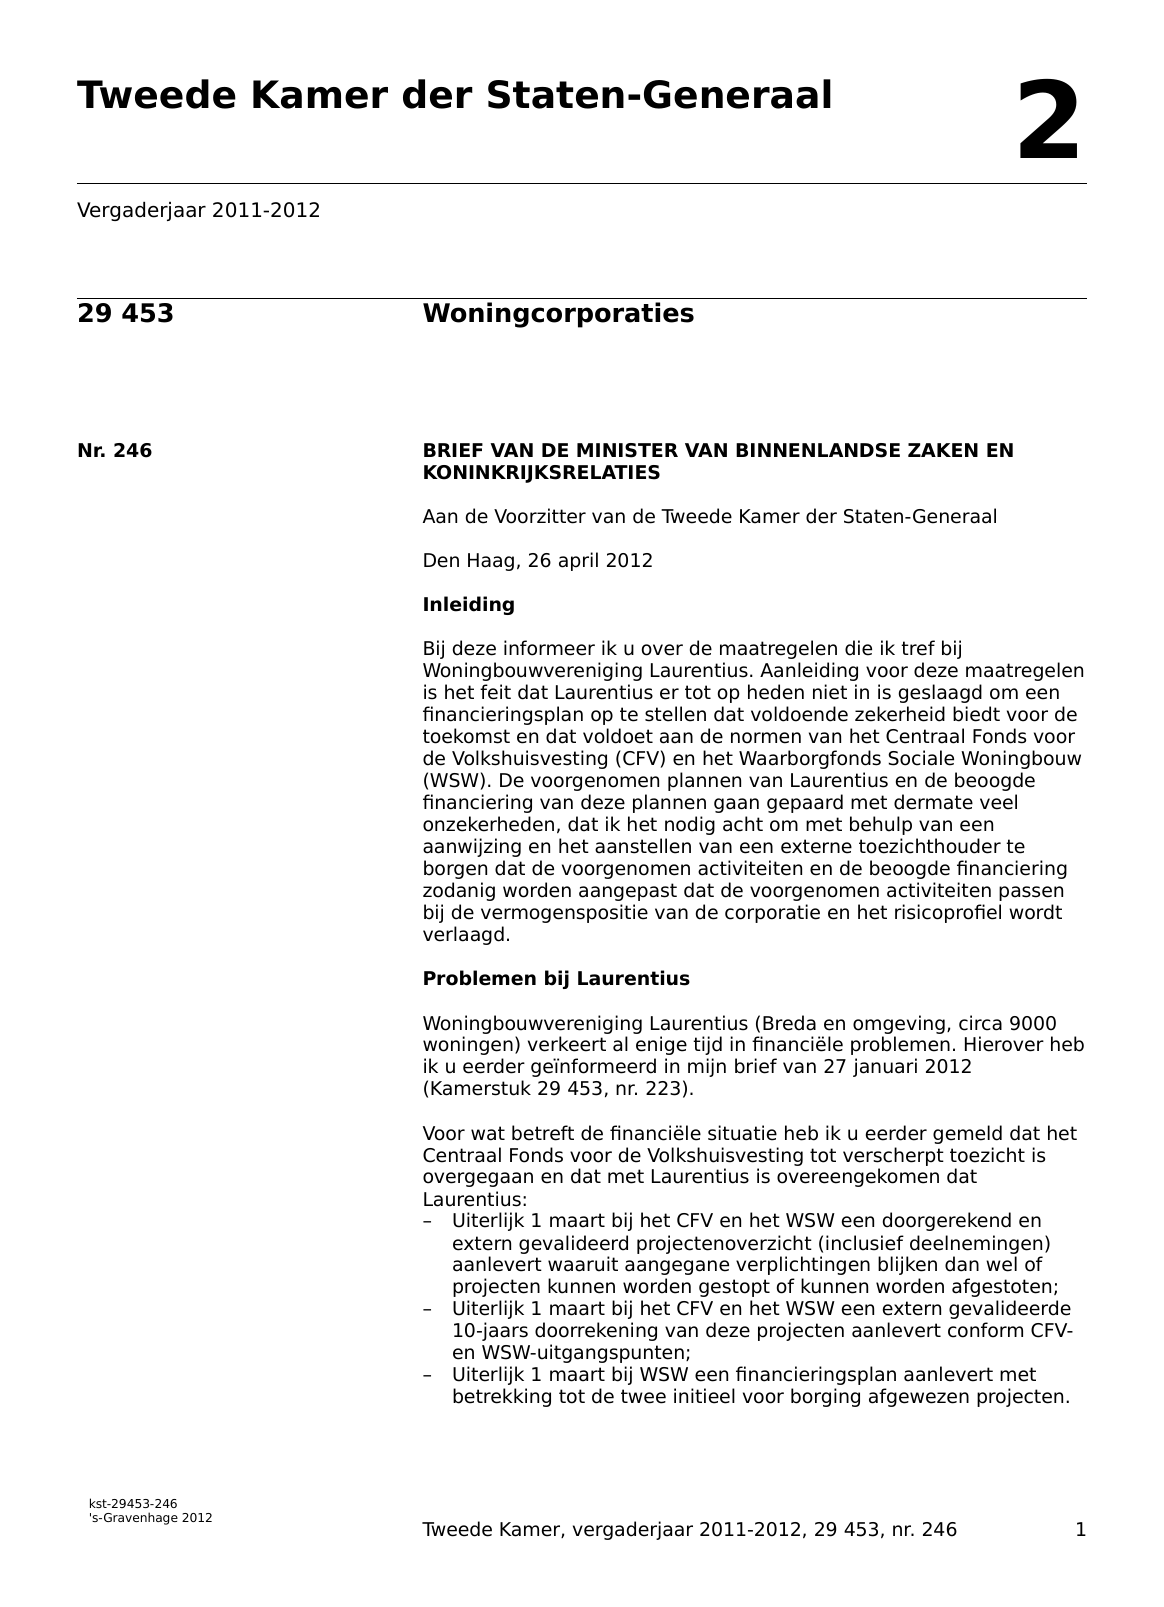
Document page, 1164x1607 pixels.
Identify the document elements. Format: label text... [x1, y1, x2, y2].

subtitle Inleiding [422, 594, 1087, 616]
subtitle Nr. 246 BRIEF VAN DE MINISTER VAN BINNENLANDSE ZAKEN EN KONINKRIJKSRELATIES [77, 440, 1087, 484]
subtitle Problemen bij Laurentius [422, 968, 1087, 990]
table_header 2 [886, 59, 1087, 183]
text Woningbouwvereniging Laurentius (Breda en omgeving, circa 9000 woningen) verkeert al enige tijd in financiële problemen. Hierover heb ik u eerder geïnformeerd in mijn brief van 27 januari 2012 (Kamerstuk 29 453, nr. 223). [422, 1012, 1087, 1100]
text Voor wat betreft de financiële situatie heb ik u eerder gemeld dat het Centraal Fonds voor de Volkshuisvesting tot verscherpt toezicht is overgegaan en dat met Laurentius is overeengekomen dat Laurentius: [422, 1122, 1087, 1210]
subtitle 29 453 Woningcorporaties [77, 299, 1087, 329]
text – Uiterlijk 1 maart bij het CFV en het WSW een doorgerekend en extern gevalideerd projectenoverzicht (inclusief deelnemingen) aanlevert waaruit aangegane verplichtingen blijken dan wel of projecten kunnen worden gestopt of kunnen worden afgestoten; [422, 1210, 1087, 1298]
table_cell Vergaderjaar 2011-2012 [77, 184, 1087, 298]
text Bij deze informeer ik u over de maatregelen die ik tref bij Woningbouwvereniging Laurentius. Aanleiding voor deze maatregelen is het feit dat Laurentius er tot op heden niet in is geslaagd om een financieringsplan op te stellen dat voldoende zekerheid biedt voor de toekomst en dat voldoet aan de normen van het Centraal Fonds voor de Volkshuisvesting (CFV) en het Waarborgfonds Sociale Woningbouw (WSW). De voorgenomen plannen van Laurentius en de beoogde financiering van deze plannen gaan gepaard met dermate veel onzekerheden, dat ik het nodig acht om met behulp van een aanwijzing en het aanstellen van een externe toezichthouder te borgen dat de voorgenomen activiteiten en de beoogde financiering zodanig worden aangepast dat de voorgenomen activiteiten passen bij de vermogenspositie van de corporatie en het risicoprofiel wordt verlaagd. [422, 638, 1087, 946]
text kst-29453-246 [88, 1497, 323, 1511]
text Aan de Voorzitter van de Tweede Kamer der Staten-Generaal [422, 506, 1087, 528]
text – Uiterlijk 1 maart bij WSW een financieringsplan aanlevert met betrekking tot de twee initieel voor borging afgewezen projecten. [422, 1364, 1087, 1408]
text – Uiterlijk 1 maart bij het CFV en het WSW een extern gevalideerde 10-jaars doorrekening van deze projecten aanlevert conform CFV- en WSW-uitgangspunten; [422, 1298, 1087, 1364]
text Den Haag, 26 april 2012 [422, 550, 1087, 572]
table_header Tweede Kamer der Staten-Generaal [77, 59, 886, 183]
text 's-Gravenhage 2012 [88, 1511, 323, 1525]
